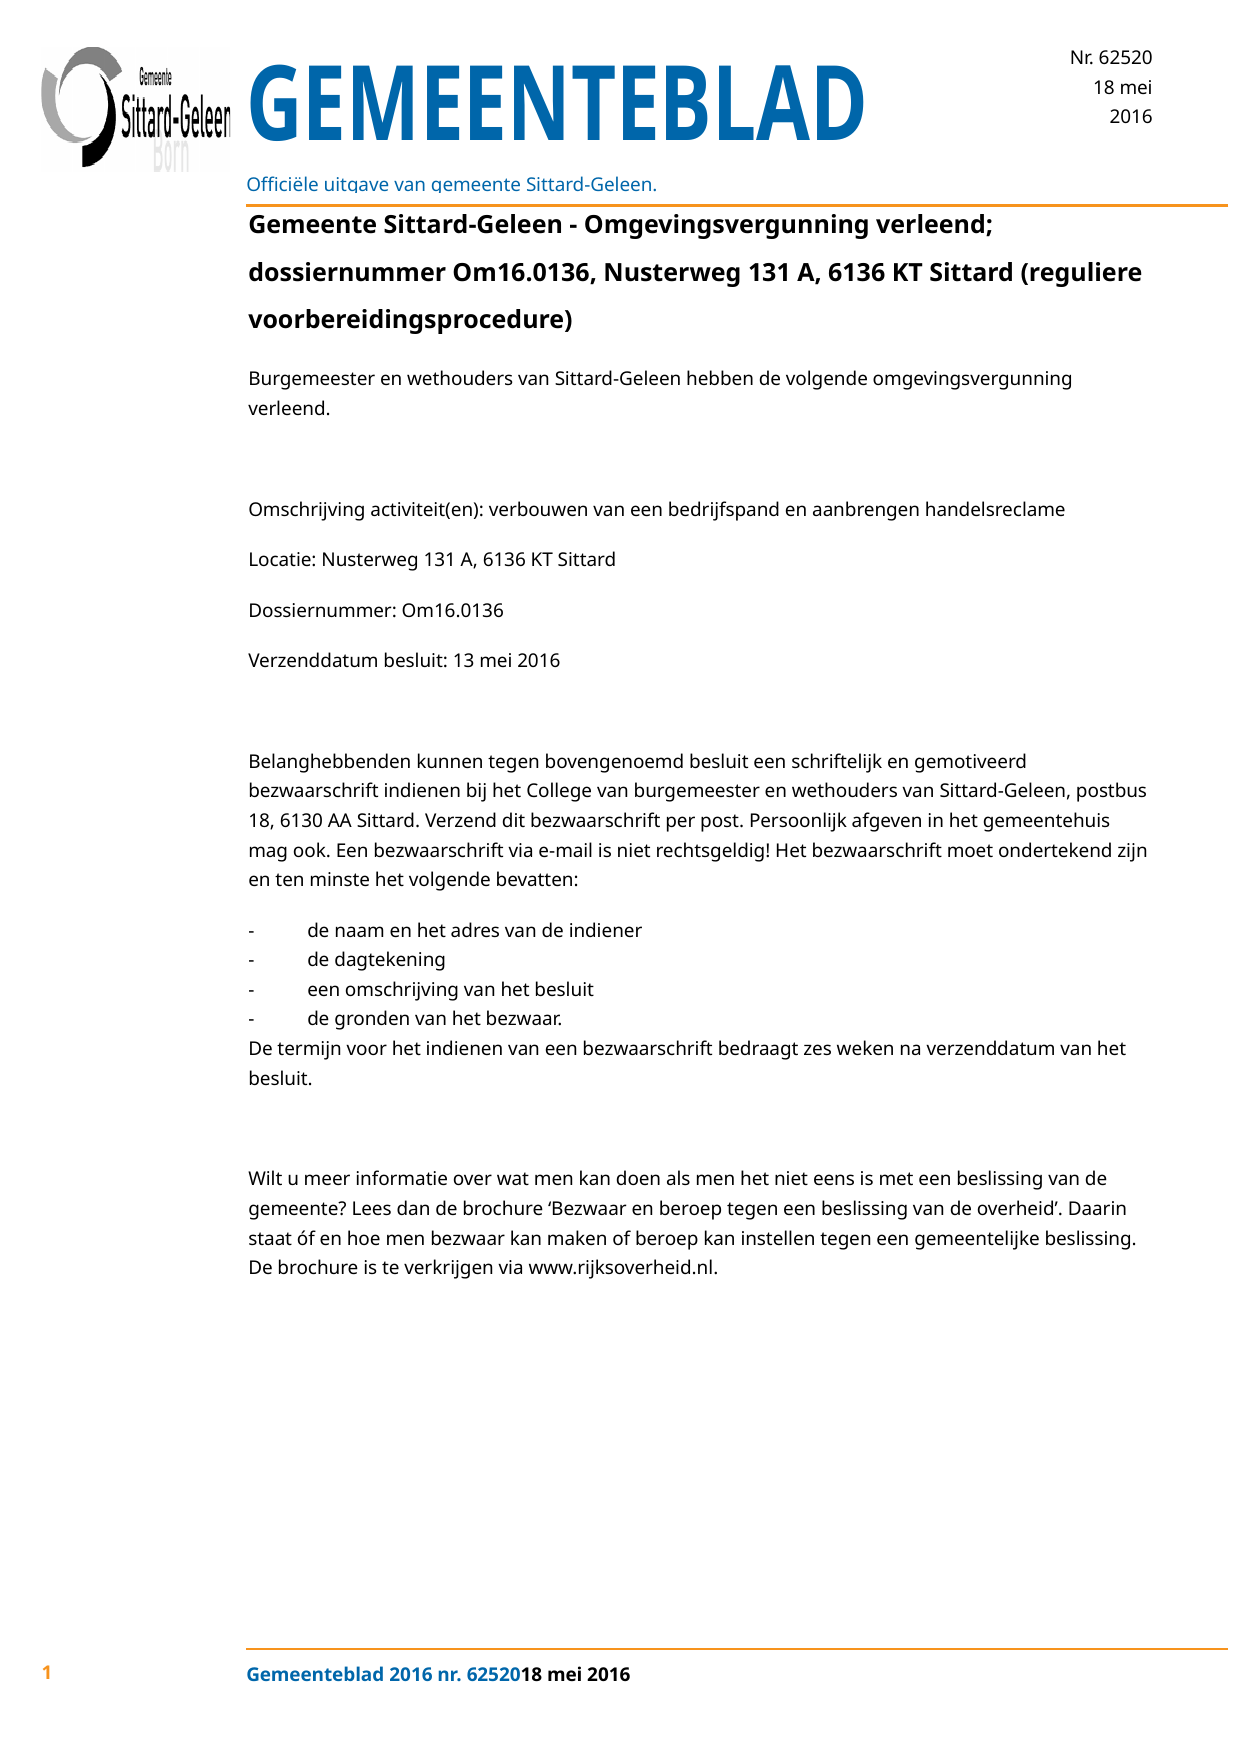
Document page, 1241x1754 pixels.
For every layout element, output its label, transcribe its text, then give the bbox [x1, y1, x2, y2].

text Verzenddatum besluit: 13 mei 2016 [248, 647, 1152, 673]
text Dossiernummer: Om16.0136 [248, 597, 1152, 622]
text De termijn voor het indienen van een bezwaarschrift bedraagt zes weken na verzenddatum van het besluit. [248, 1035, 1152, 1090]
list de dagtekening [248, 946, 1152, 972]
text Burgemeester en wethouders van Sittard-Geleen hebben de volgende omgevingsvergunning verleend. [248, 366, 1152, 421]
list de gronden van het bezwaar. [248, 1006, 1152, 1031]
text Omschrijving activiteit(en): verbouwen van een bedrijfspand en aanbrengen handelsreclame [248, 496, 1152, 522]
picture [41, 47, 231, 172]
text Wilt u meer informatie over wat men kan doen als men het niet eens is met een beslissing van de gemeente? Lees dan de brochure ‘Bezwaar en beroep tegen een beslissing van de overheid’. Daarin staat óf en hoe men bezwaar kan maken of beroep kan instellen tegen een gemeentelijke beslissing. De brochure is te verkrijgen via www.rijksoverheid.nl. [248, 1166, 1152, 1280]
text Belanghebbenden kunnen tegen bovengenoemd besluit een schriftelijk en gemotiveerd bezwaarschrift indienen bij het College van burgemeester en wethouders van Sittard-Geleen, postbus 18, 6130 AA Sittard. Verzend dit bezwaarschrift per post. Persoonlijk afgeven in het gemeentehuis mag ook. Een bezwaarschrift via e-mail is niet rechtsgeldig! Het bezwaarschrift moet ondertekend zijn en ten minste het volgende bevatten: [248, 748, 1152, 892]
list de naam en het adres van de indiener [248, 917, 1152, 942]
text Gemeente Sittard-Geleen - Omgevingsvergunning verleend; dossiernummer Om16.0136, Nusterweg 131 A, 6136 KT Sittard (reguliere voorbereidingsprocedure) [248, 207, 1152, 336]
list een omschrijving van het besluit [248, 976, 1152, 1002]
text Locatie: Nusterweg 131 A, 6136 KT Sittard [248, 546, 1152, 572]
